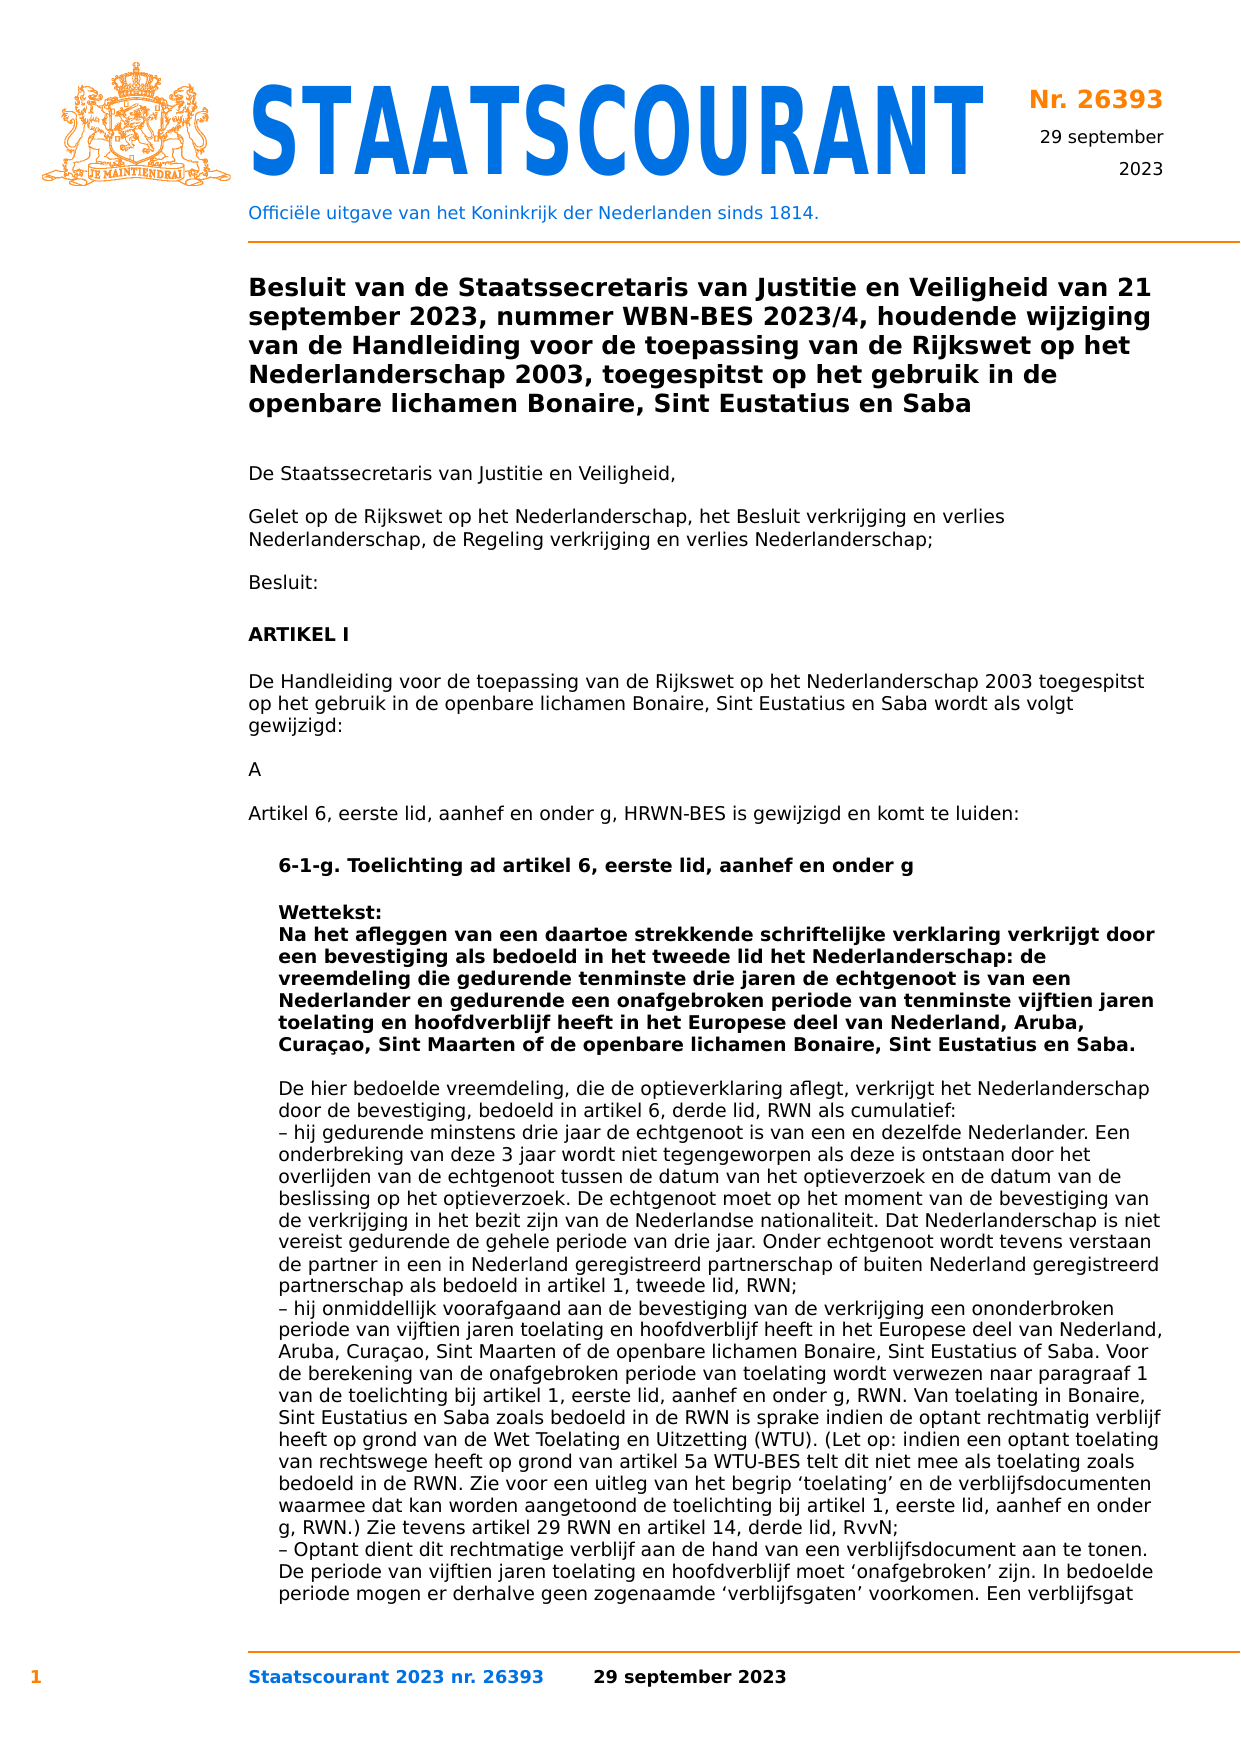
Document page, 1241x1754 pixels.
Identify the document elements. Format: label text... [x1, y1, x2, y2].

subtitle ARTIKEL I [248, 624, 1163, 646]
subtitle Besluit van de Staatssecretaris van Justitie en Veiligheid van 21 september 2023, nummer WBN-BES 2023/4, houdende wijziging van de Handleiding voor de toepassing van de Rijkswet op het Nederlanderschap 2003, toegespitst op het gebruik in de openbare lichamen Bonaire, Sint Eustatius en Saba [248, 273, 1163, 419]
table_cell 29 september [998, 121, 1240, 153]
text De Staatssecretaris van Justitie en Veiligheid, [248, 463, 1163, 484]
text Wettekst: [278, 902, 1163, 924]
subtitle 6-1-g. Toelichting ad artikel 6, eerste lid, aanhef en onder g [278, 855, 1163, 877]
table_cell Officiële uitgave van het Koninkrijk der Nederlanden sinds 1814. [248, 203, 1240, 241]
text – Optant dient dit rechtmatige verblijf aan de hand van een verblijfsdocument aan te tonen. De periode van vijftien jaren toelating en hoofdverblijf moet ‘onafgebroken’ zijn. In bedoelde periode mogen er derhalve geen zogenaamde ‘verblijfsgaten’ voorkomen. Een verblijfsgat [278, 1539, 1163, 1605]
text Besluit: [248, 572, 1163, 594]
text Artikel 6, eerste lid, aanhef en onder g, HRWN-BES is gewijzigd en komt te luiden: [248, 803, 1163, 825]
table_cell 2023 [998, 153, 1240, 203]
text Na het afleggen van een daartoe strekkende schriftelijke verklaring verkrijgt door een bevestiging als bedoeld in het tweede lid het Nederlanderschap: de vreemdeling die gedurende tenminste drie jaren de echtgenoot is van een Nederlander en gedurende een onafgebroken periode van tenminste vijftien jaren toelating en hoofdverblijf heeft in het Europese deel van Nederland, Aruba, Curaçao, Sint Maarten of de openbare lichamen Bonaire, Sint Eustatius en Saba. [278, 924, 1163, 1056]
table_header [25, 62, 248, 241]
table_header Nr. 26393 [998, 62, 1240, 121]
text A [248, 759, 1163, 781]
picture [41, 62, 231, 186]
text De Handleiding voor de toepassing van de Rijkswet op het Nederlanderschap 2003 toegespitst op het gebruik in de openbare lichamen Bonaire, Sint Eustatius en Saba wordt als volgt gewijzigd: [248, 671, 1163, 737]
table_header STAATSCOURANT [248, 62, 998, 203]
text – hij gedurende minstens drie jaar de echtgenoot is van een en dezelfde Nederlander. Een onderbreking van deze 3 jaar wordt niet tegengeworpen als deze is ontstaan door het overlijden van de echtgenoot tussen de datum van het optieverzoek en de datum van de beslissing op het optieverzoek. De echtgenoot moet op het moment van de bevestiging van de verkrijging in het bezit zijn van de Nederlandse nationaliteit. Dat Nederlanderschap is niet vereist gedurende de gehele periode van drie jaar. Onder echtgenoot wordt tevens verstaan de partner in een in Nederland geregistreerd partnerschap of buiten Nederland geregistreerd partnerschap als bedoeld in artikel 1, tweede lid, RWN; [278, 1122, 1163, 1297]
text Gelet op de Rijkswet op het Nederlanderschap, het Besluit verkrijging en verlies Nederlanderschap, de Regeling verkrijging en verlies Nederlanderschap; [248, 506, 1163, 550]
text De hier bedoelde vreemdeling, die de optieverklaring aflegt, verkrijgt het Nederlanderschap door de bevestiging, bedoeld in artikel 6, derde lid, RWN als cumulatief: [278, 1078, 1163, 1122]
text – hij onmiddellijk voorafgaand aan de bevestiging van de verkrijging een ononderbroken periode van vijftien jaren toelating en hoofdverblijf heeft in het Europese deel van Nederland, Aruba, Curaçao, Sint Maarten of de openbare lichamen Bonaire, Sint Eustatius of Saba. Voor de berekening van de onafgebroken periode van toelating wordt verwezen naar paragraaf 1 van de toelichting bij artikel 1, eerste lid, aanhef en onder g, RWN. Van toelating in Bonaire, Sint Eustatius en Saba zoals bedoeld in de RWN is sprake indien de optant rechtmatig verblijf heeft op grond van de Wet Toelating en Uitzetting (WTU). (Let op: indien een optant toelating van rechtswege heeft op grond van artikel 5a WTU-BES telt dit niet mee als toelating zoals bedoeld in de RWN. Zie voor een uitleg van het begrip ‘toelating’ en de verblijfsdocumenten waarmee dat kan worden aangetoond de toelichting bij artikel 1, eerste lid, aanhef en onder g, RWN.) Zie tevens artikel 29 RWN en artikel 14, derde lid, RvvN; [278, 1297, 1163, 1539]
